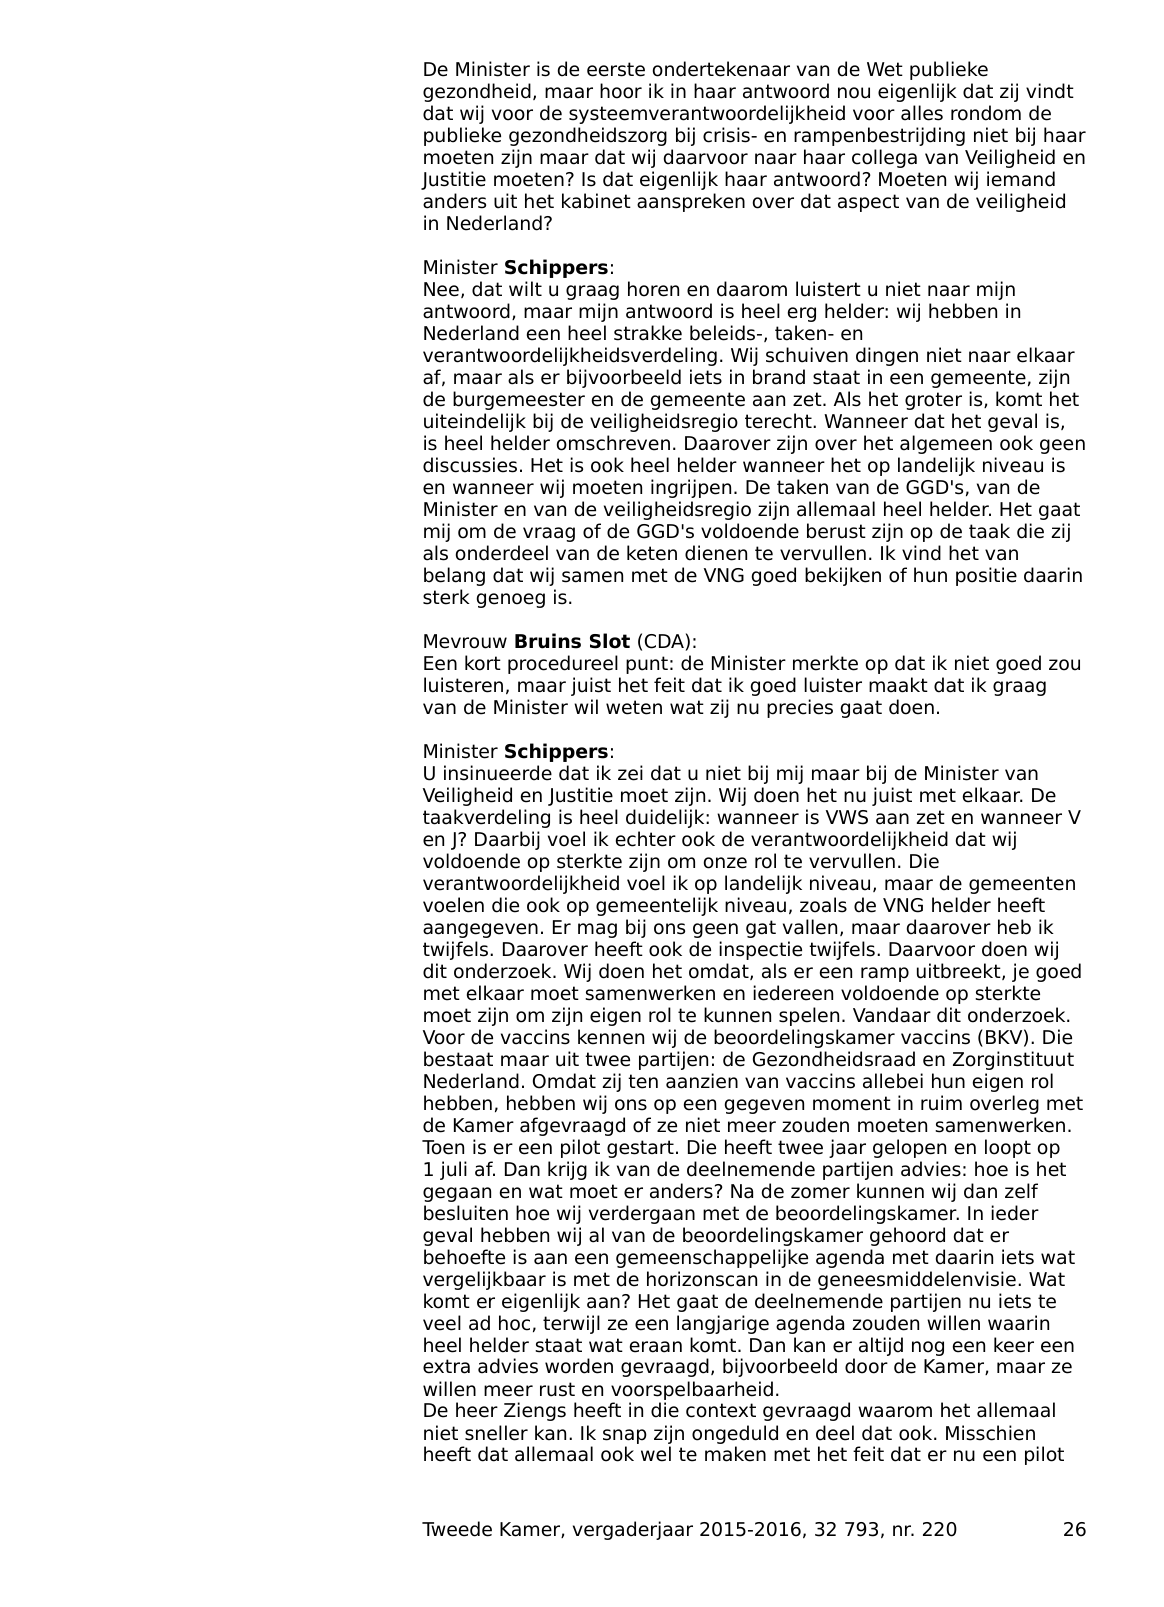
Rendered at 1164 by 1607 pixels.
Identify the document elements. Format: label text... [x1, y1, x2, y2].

text Voor de vaccins kennen wij de beoordelingskamer vaccins (BKV). Die bestaat maar uit twee partijen: de Gezondheidsraad en Zorginstituut Nederland. Omdat zij ten aanzien van vaccins allebei hun eigen rol hebben, hebben wij ons op een gegeven moment in ruim overleg met de Kamer afgevraagd of ze niet meer zouden moeten samenwerken. Toen is er een pilot gestart. Die heeft twee jaar gelopen en loopt op 1 juli af. Dan krijg ik van de deelnemende partijen advies: hoe is het gegaan en wat moet er anders? Na de zomer kunnen wij dan zelf besluiten hoe wij verdergaan met de beoordelingskamer. In ieder geval hebben wij al van de beoordelingskamer gehoord dat er behoefte is aan een gemeenschappelijke agenda met daarin iets wat vergelijkbaar is met de horizonscan in de geneesmiddelenvisie. Wat komt er eigenlijk aan? Het gaat de deelnemende partijen nu iets te veel ad hoc, terwijl ze een langjarige agenda zouden willen waarin heel helder staat wat eraan komt. Dan kan er altijd nog een keer een extra advies worden gevraagd, bijvoorbeeld door de Kamer, maar ze willen meer rust en voorspelbaarheid. [422, 1027, 1087, 1400]
text Mevrouw Bruins Slot (CDA): [422, 631, 1087, 653]
text Een kort procedureel punt: de Minister merkte op dat ik niet goed zou luisteren, maar juist het feit dat ik goed luister maakt dat ik graag van de Minister wil weten wat zij nu precies gaat doen. [422, 653, 1087, 719]
text De heer Ziengs heeft in die context gevraagd waarom het allemaal niet sneller kan. Ik snap zijn ongeduld en deel dat ook. Misschien heeft dat allemaal ook wel te maken met het feit dat er nu een pilot [422, 1400, 1087, 1466]
text Minister Schippers: [422, 257, 1087, 279]
text De Minister is de eerste ondertekenaar van de Wet publieke gezondheid, maar hoor ik in haar antwoord nou eigenlijk dat zij vindt dat wij voor de systeemverantwoordelijkheid voor alles rondom de publieke gezondheidszorg bij crisis- en rampenbestrijding niet bij haar moeten zijn maar dat wij daarvoor naar haar collega van Veiligheid en Justitie moeten? Is dat eigenlijk haar antwoord? Moeten wij iemand anders uit het kabinet aanspreken over dat aspect van de veiligheid in Nederland? [422, 59, 1087, 235]
text Nee, dat wilt u graag horen en daarom luistert u niet naar mijn antwoord, maar mijn antwoord is heel erg helder: wij hebben in Nederland een heel strakke beleids-, taken- en verantwoordelijkheidsverdeling. Wij schuiven dingen niet naar elkaar af, maar als er bijvoorbeeld iets in brand staat in een gemeente, zijn de burgemeester en de gemeente aan zet. Als het groter is, komt het uiteindelijk bij de veiligheidsregio terecht. Wanneer dat het geval is, is heel helder omschreven. Daarover zijn over het algemeen ook geen discussies. Het is ook heel helder wanneer het op landelijk niveau is en wanneer wij moeten ingrijpen. De taken van de GGD's, van de Minister en van de veiligheidsregio zijn allemaal heel helder. Het gaat mij om de vraag of de GGD's voldoende berust zijn op de taak die zij als onderdeel van de keten dienen te vervullen. Ik vind het van belang dat wij samen met de VNG goed bekijken of hun positie daarin sterk genoeg is. [422, 279, 1087, 609]
text Minister Schippers: [422, 741, 1087, 763]
text U insinueerde dat ik zei dat u niet bij mij maar bij de Minister van Veiligheid en Justitie moet zijn. Wij doen het nu juist met elkaar. De taakverdeling is heel duidelijk: wanneer is VWS aan zet en wanneer V en J? Daarbij voel ik echter ook de verantwoordelijkheid dat wij voldoende op sterkte zijn om onze rol te vervullen. Die verantwoordelijkheid voel ik op landelijk niveau, maar de gemeenten voelen die ook op gemeentelijk niveau, zoals de VNG helder heeft aangegeven. Er mag bij ons geen gat vallen, maar daarover heb ik twijfels. Daarover heeft ook de inspectie twijfels. Daarvoor doen wij dit onderzoek. Wij doen het omdat, als er een ramp uitbreekt, je goed met elkaar moet samenwerken en iedereen voldoende op sterkte moet zijn om zijn eigen rol te kunnen spelen. Vandaar dit onderzoek. [422, 763, 1087, 1027]
